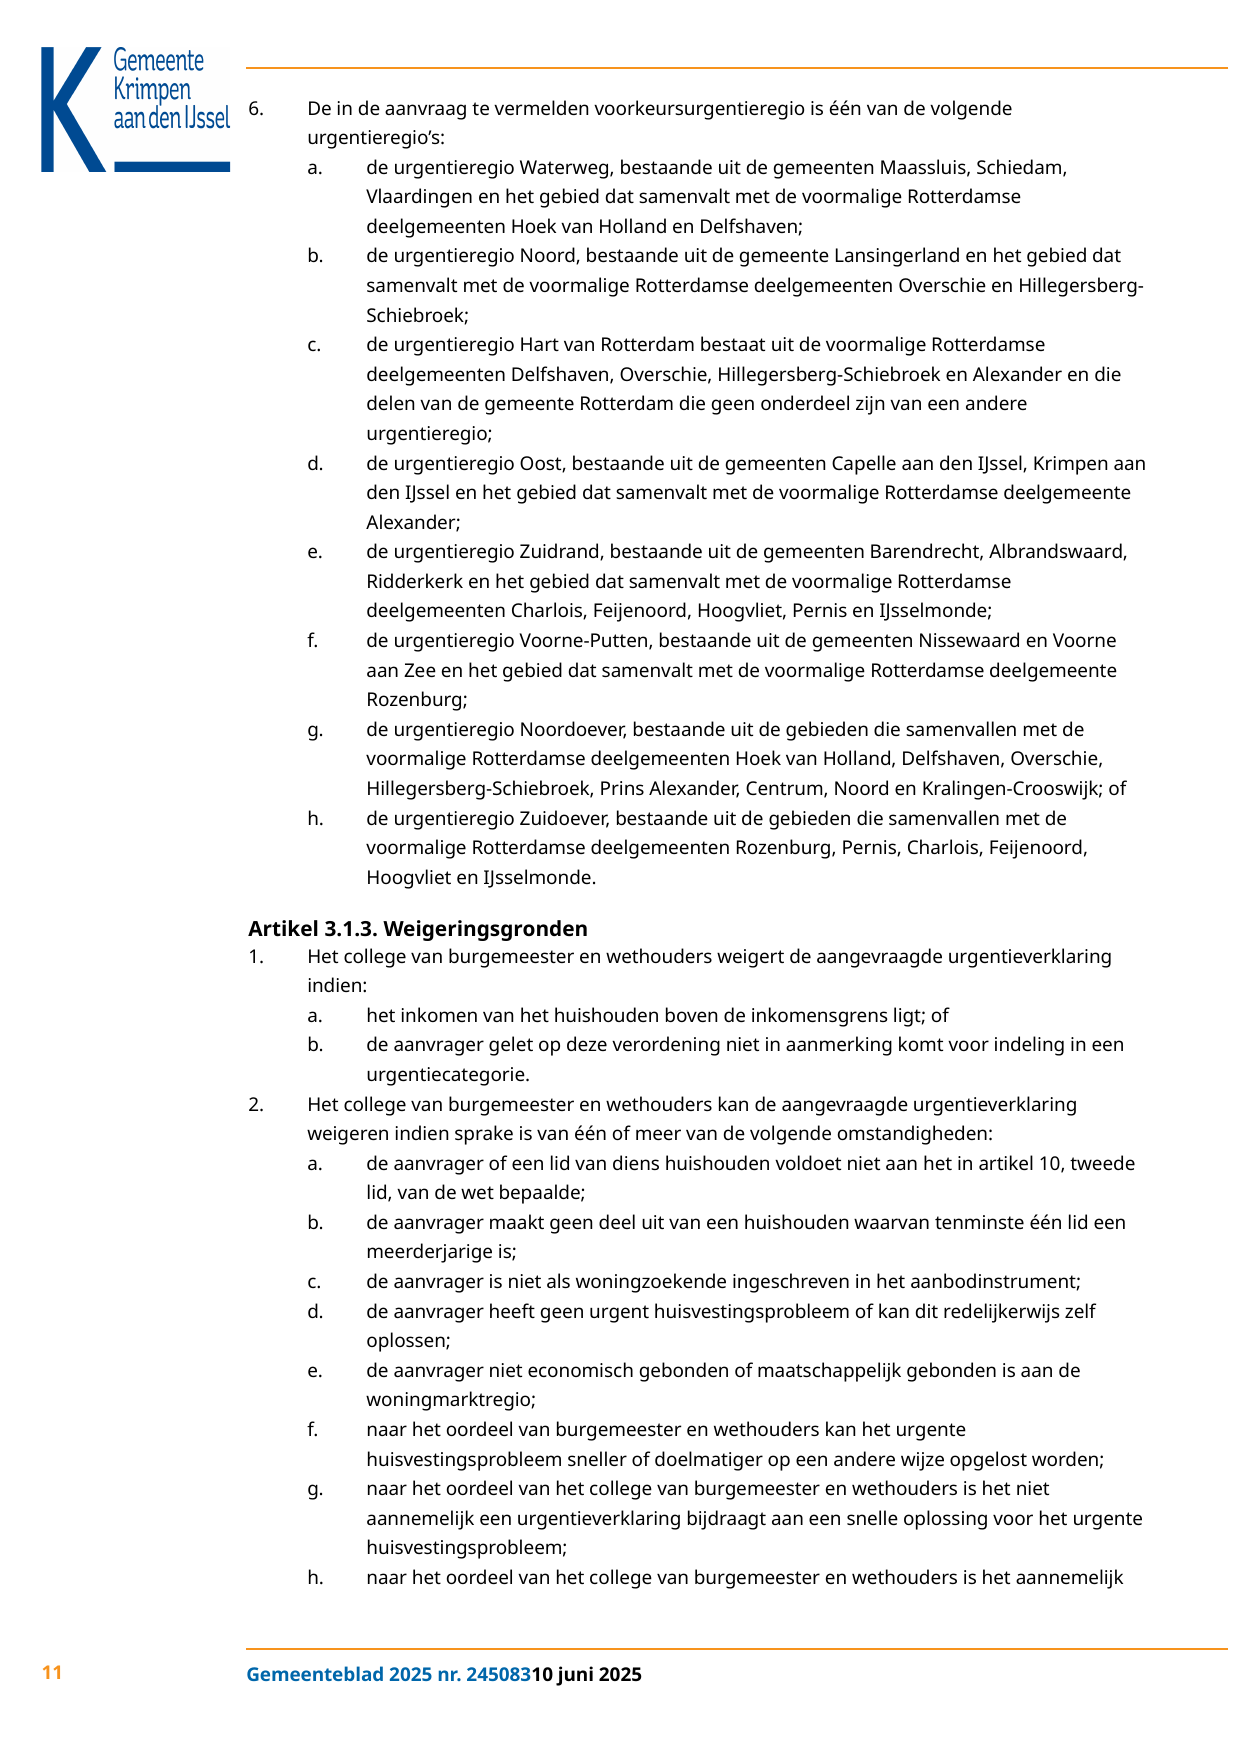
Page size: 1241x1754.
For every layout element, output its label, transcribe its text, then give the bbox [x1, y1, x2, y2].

list naar het oordeel van het college van burgemeester en wethouders is het niet aannemelijk een urgentieverklaring bijdraagt aan een snelle oplossing voor het urgente huisvestingsprobleem; [307, 1475, 1152, 1560]
list de aanvrager gelet op deze verordening niet in aanmerking komt voor indeling in een urgentiecategorie. [307, 1032, 1152, 1087]
list de aanvrager niet economisch gebonden of maatschappelijk gebonden is aan de woningmarktregio; [307, 1357, 1152, 1412]
list De in de aanvraag te vermelden voorkeursurgentieregio is één van de volgende urgentieregio’s: [248, 95, 1152, 150]
list de urgentieregio Zuidoever, bestaande uit de gebieden die samenvallen met de voormalige Rotterdamse deelgemeenten Rozenburg, Pernis, Charlois, Feijenoord, Hoogvliet en IJsselmonde. [307, 805, 1152, 890]
list de urgentieregio Zuidrand, bestaande uit de gemeenten Barendrecht, Albrandswaard, Ridderkerk en het gebied dat samenvalt met de voormalige Rotterdamse deelgemeenten Charlois, Feijenoord, Hoogvliet, Pernis en IJsselmonde; [307, 538, 1152, 623]
list Het college van burgemeester en wethouders weigert de aangevraagde urgentieverklaring indien: [248, 943, 1152, 998]
list de aanvrager of een lid van diens huishouden voldoet niet aan het in artikel 10, tweede lid, van de wet bepaalde; [307, 1150, 1152, 1205]
picture [41, 47, 231, 172]
list de urgentieregio Hart van Rotterdam bestaat uit de voormalige Rotterdamse deelgemeenten Delfshaven, Overschie, Hillegersberg-Schiebroek en Alexander en die delen van de gemeente Rotterdam die geen onderdeel zijn van een andere urgentieregio; [307, 331, 1152, 446]
list de urgentieregio Noordoever, bestaande uit de gebieden die samenvallen met de voormalige Rotterdamse deelgemeenten Hoek van Holland, Delfshaven, Overschie, Hillegersberg-Schiebroek, Prins Alexander, Centrum, Noord en Kralingen-Crooswijk; of [307, 716, 1152, 801]
list de urgentieregio Oost, bestaande uit de gemeenten Capelle aan den IJssel, Krimpen aan den IJssel en het gebied dat samenvalt met de voormalige Rotterdamse deelgemeente Alexander; [307, 450, 1152, 535]
text Artikel 3.1.3. Weigeringsgronden [248, 914, 1152, 943]
list naar het oordeel van burgemeester en wethouders kan het urgente huisvestingsprobleem sneller of doelmatiger op een andere wijze opgelost worden; [307, 1416, 1152, 1471]
list naar het oordeel van het college van burgemeester en wethouders is het aannemelijk [307, 1564, 1152, 1590]
list de urgentieregio Noord, bestaande uit de gemeente Lansingerland en het gebied dat samenvalt met de voormalige Rotterdamse deelgemeenten Overschie en Hillegersberg-Schiebroek; [307, 243, 1152, 328]
list de urgentieregio Waterweg, bestaande uit de gemeenten Maassluis, Schiedam, Vlaardingen en het gebied dat samenvalt met de voormalige Rotterdamse deelgemeenten Hoek van Holland en Delfshaven; [307, 154, 1152, 239]
list de urgentieregio Voorne-Putten, bestaande uit de gemeenten Nissewaard en Voorne aan Zee en het gebied dat samenvalt met de voormalige Rotterdamse deelgemeente Rozenburg; [307, 627, 1152, 712]
list Het college van burgemeester en wethouders kan de aangevraagde urgentieverklaring weigeren indien sprake is van één of meer van de volgende omstandigheden: [248, 1091, 1152, 1146]
list het inkomen van het huishouden boven de inkomensgrens ligt; of [307, 1002, 1152, 1028]
list de aanvrager maakt geen deel uit van een huishouden waarvan tenminste één lid een meerderjarige is; [307, 1209, 1152, 1264]
list de aanvrager is niet als woningzoekende ingeschreven in het aanbodinstrument; [307, 1268, 1152, 1294]
list de aanvrager heeft geen urgent huisvestingsprobleem of kan dit redelijkerwijs zelf oplossen; [307, 1298, 1152, 1353]
